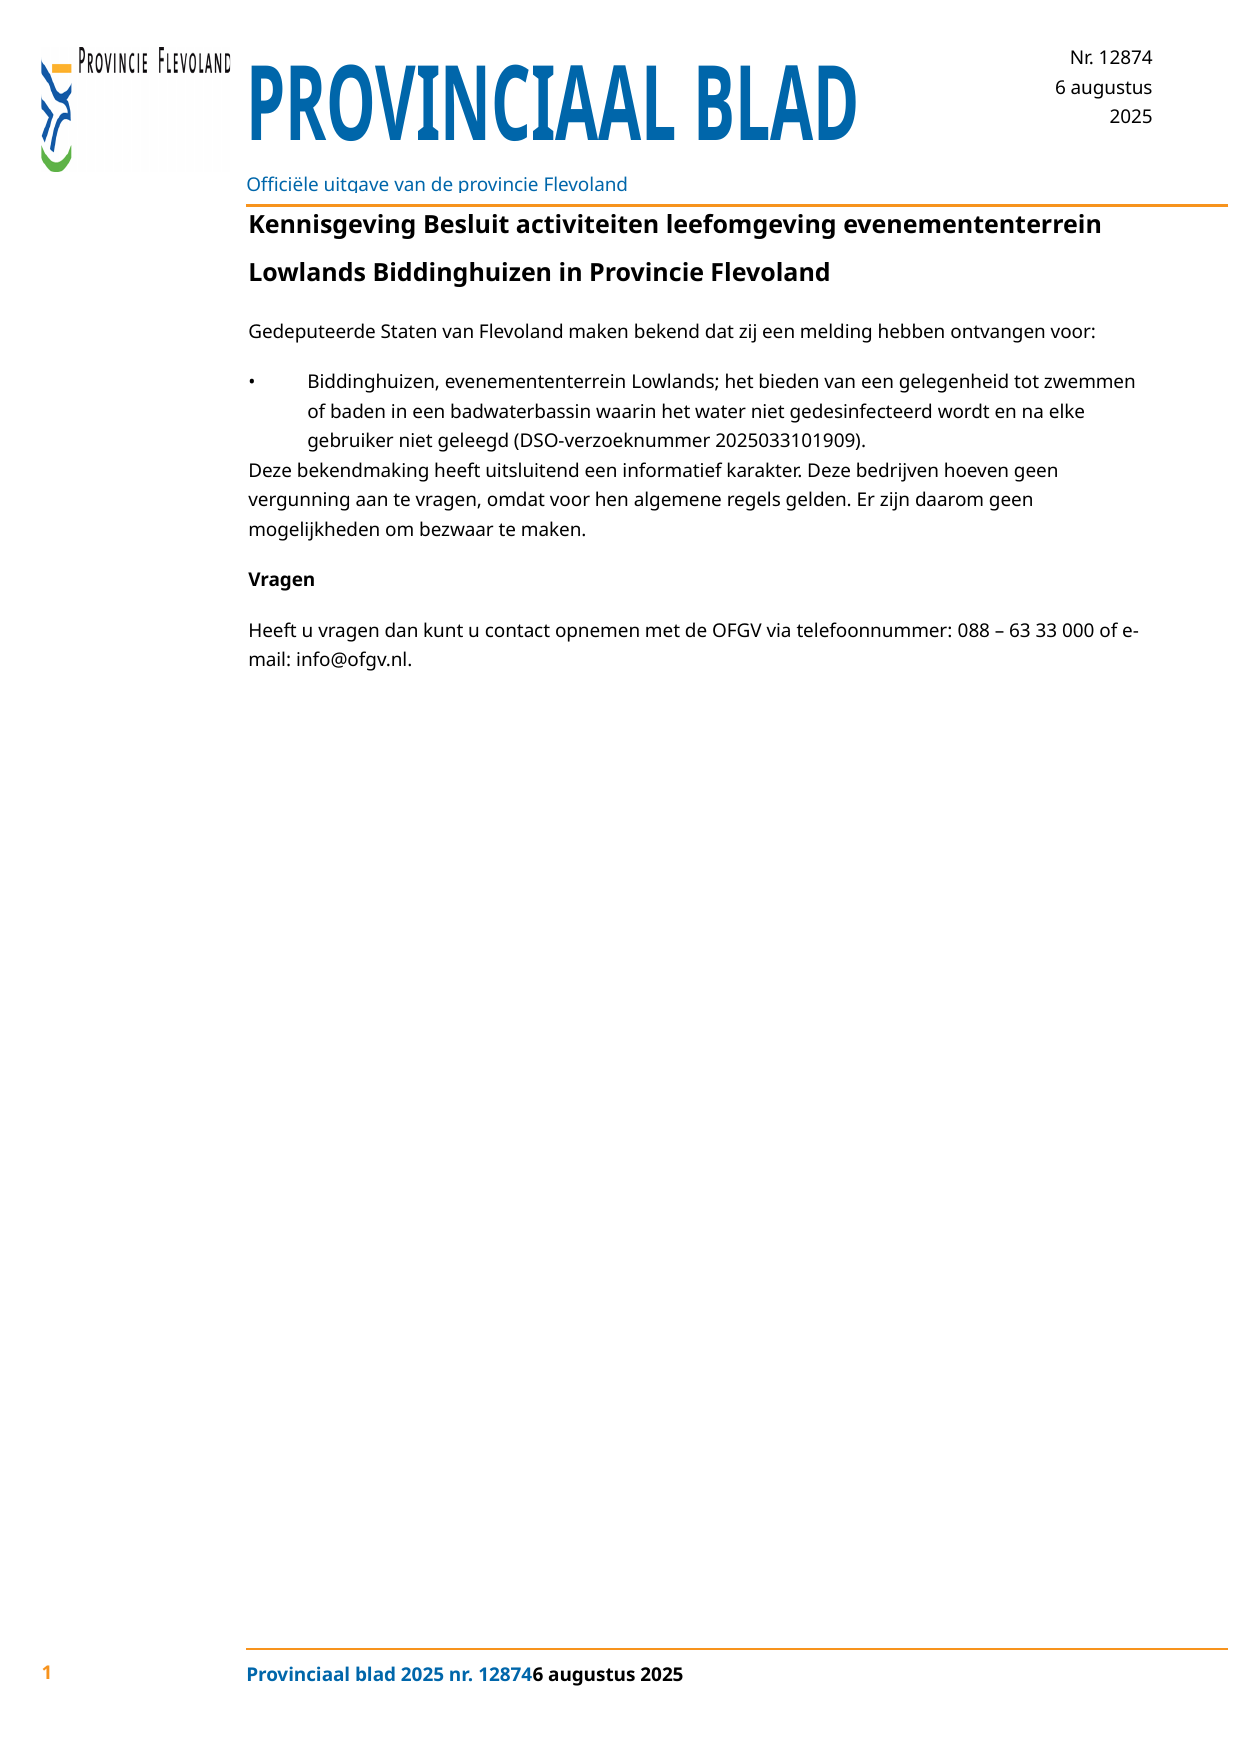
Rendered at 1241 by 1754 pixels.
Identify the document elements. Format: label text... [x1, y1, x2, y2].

picture [41, 47, 231, 172]
text Kennisgeving Besluit activiteiten leefomgeving evenemententerrein Lowlands Biddinghuizen in Provincie Flevoland [248, 207, 1152, 288]
text Heeft u vragen dan kunt u contact opnemen met de OFGV via telefoonnummer: 088 – 63 33 000 of e-mail: info@ofgv.nl. [248, 617, 1152, 672]
text Deze bekendmaking heeft uitsluitend een informatief karakter. Deze bedrijven hoeven geen vergunning aan te vragen, omdat voor hen algemene regels gelden. Er zijn daarom geen mogelijkheden om bezwaar te maken. [248, 457, 1152, 542]
text Vragen [248, 567, 1152, 592]
text Gedeputeerde Staten van Flevoland maken bekend dat zij een melding hebben ontvangen voor: [248, 318, 1152, 344]
list Biddinghuizen, evenemententerrein Lowlands; het bieden van een gelegenheid tot zwemmen of baden in een badwaterbassin waarin het water niet gedesinfecteerd wordt en na elke gebruiker niet geleegd (DSO-verzoeknummer 2025033101909). [248, 368, 1152, 453]
